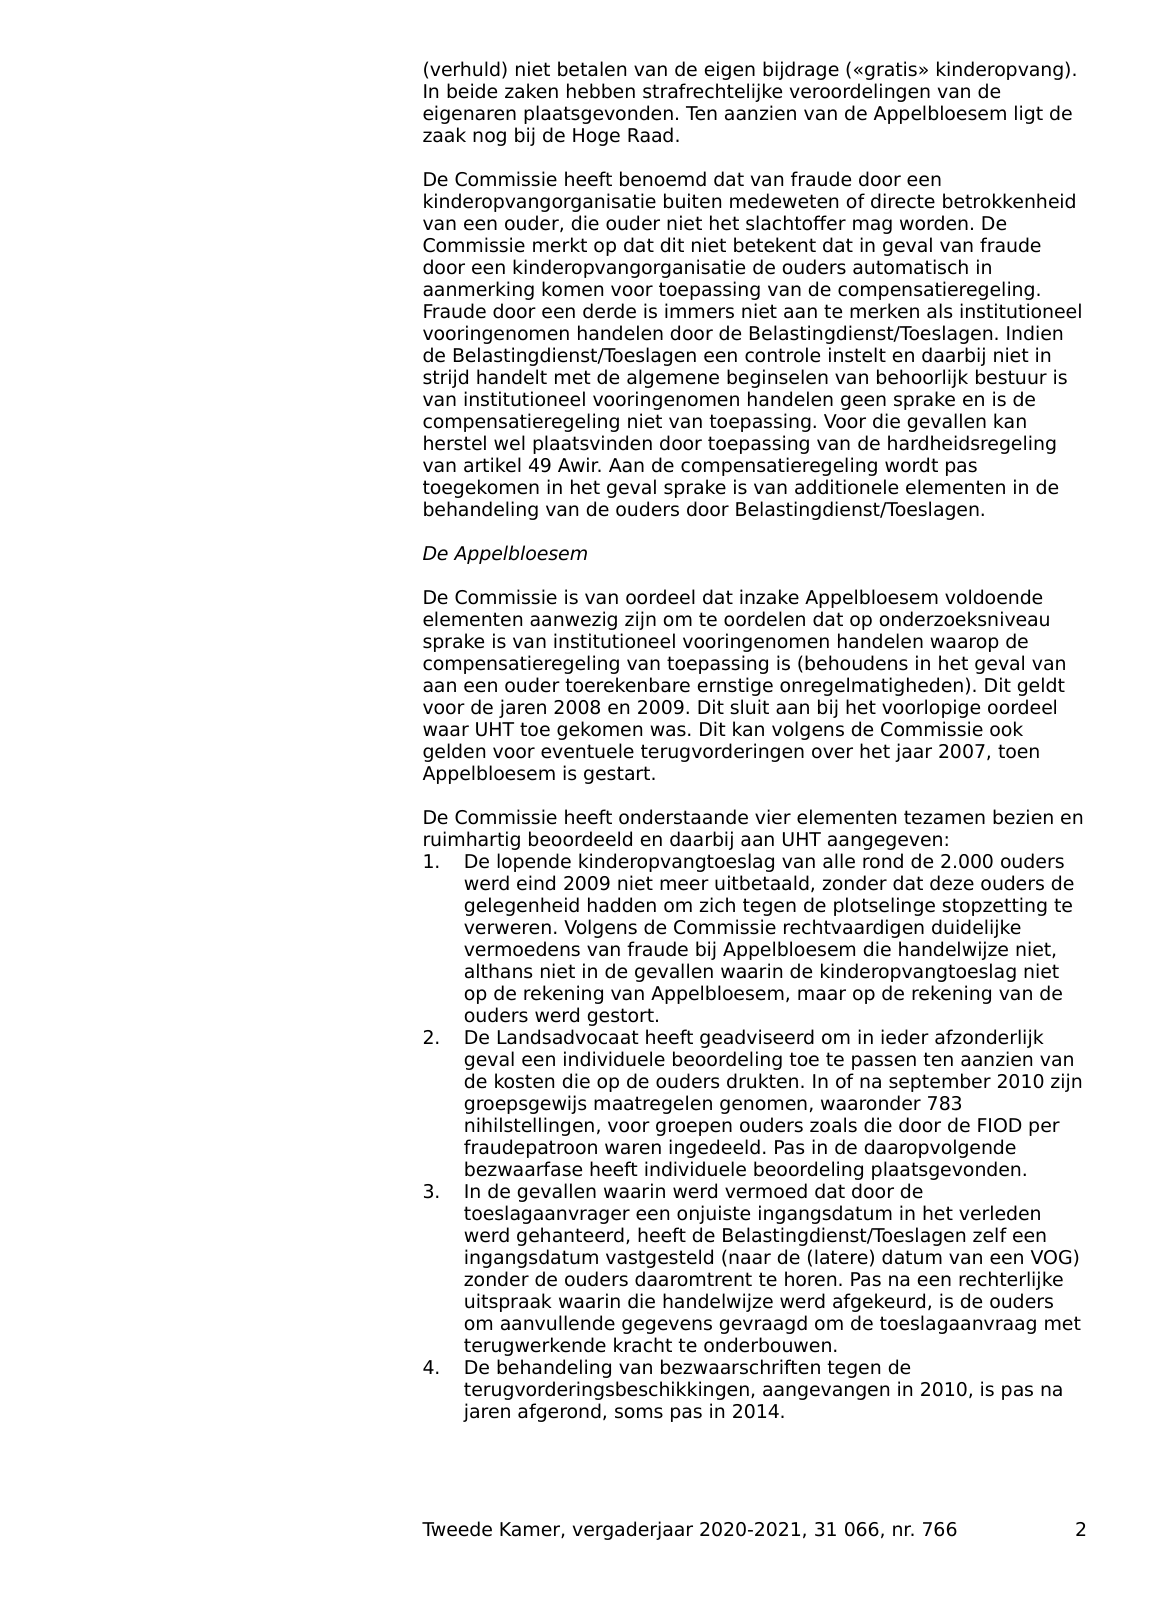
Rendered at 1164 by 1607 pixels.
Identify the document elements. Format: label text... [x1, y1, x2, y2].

text (verhuld) niet betalen van de eigen bijdrage («gratis» kinderopvang). In beide zaken hebben strafrechtelijke veroordelingen van de eigenaren plaatsgevonden. Ten aanzien van de Appelbloesem ligt de zaak nog bij de Hoge Raad. [422, 59, 1087, 147]
text De Commissie heeft onderstaande vier elementen tezamen bezien en ruimhartig beoordeeld en daarbij aan UHT aangegeven: [422, 807, 1087, 851]
text 4. De behandeling van bezwaarschriften tegen de terugvorderingsbeschikkingen, aangevangen in 2010, is pas na jaren afgerond, soms pas in 2014. [422, 1357, 1087, 1423]
subtitle De Appelbloesem [422, 543, 1087, 565]
text 2. De Landsadvocaat heeft geadviseerd om in ieder afzonderlijk geval een individuele beoordeling toe te passen ten aanzien van de kosten die op de ouders drukten. In of na september 2010 zijn groepsgewijs maatregelen genomen, waaronder 783 nihilstellingen, voor groepen ouders zoals die door de FIOD per fraudepatroon waren ingedeeld. Pas in de daaropvolgende bezwaarfase heeft individuele beoordeling plaatsgevonden. [422, 1027, 1087, 1181]
text De Commissie is van oordeel dat inzake Appelbloesem voldoende elementen aanwezig zijn om te oordelen dat op onderzoeksniveau sprake is van institutioneel vooringenomen handelen waarop de compensatieregeling van toepassing is (behoudens in het geval van aan een ouder toerekenbare ernstige onregelmatigheden). Dit geldt voor de jaren 2008 en 2009. Dit sluit aan bij het voorlopige oordeel waar UHT toe gekomen was. Dit kan volgens de Commissie ook gelden voor eventuele terugvorderingen over het jaar 2007, toen Appelbloesem is gestart. [422, 587, 1087, 785]
text 1. De lopende kinderopvangtoeslag van alle rond de 2.000 ouders werd eind 2009 niet meer uitbetaald, zonder dat deze ouders de gelegenheid hadden om zich tegen de plotselinge stopzetting te verweren. Volgens de Commissie rechtvaardigen duidelijke vermoedens van fraude bij Appelbloesem die handelwijze niet, althans niet in de gevallen waarin de kinderopvangtoeslag niet op de rekening van Appelbloesem, maar op de rekening van de ouders werd gestort. [422, 851, 1087, 1027]
text De Commissie heeft benoemd dat van fraude door een kinderopvangorganisatie buiten medeweten of directe betrokkenheid van een ouder, die ouder niet het slachtoffer mag worden. De Commissie merkt op dat dit niet betekent dat in geval van fraude door een kinderopvangorganisatie de ouders automatisch in aanmerking komen voor toepassing van de compensatieregeling. Fraude door een derde is immers niet aan te merken als institutioneel vooringenomen handelen door de Belastingdienst/Toeslagen. Indien de Belastingdienst/Toeslagen een controle instelt en daarbij niet in strijd handelt met de algemene beginselen van behoorlijk bestuur is van institutioneel vooringenomen handelen geen sprake en is de compensatieregeling niet van toepassing. Voor die gevallen kan herstel wel plaatsvinden door toepassing van de hardheidsregeling van artikel 49 Awir. Aan de compensatieregeling wordt pas toegekomen in het geval sprake is van additionele elementen in de behandeling van de ouders door Belastingdienst/Toeslagen. [422, 169, 1087, 521]
text 3. In de gevallen waarin werd vermoed dat door de toeslagaanvrager een onjuiste ingangsdatum in het verleden werd gehanteerd, heeft de Belastingdienst/Toeslagen zelf een ingangsdatum vastgesteld (naar de (latere) datum van een VOG) zonder de ouders daaromtrent te horen. Pas na een rechterlijke uitspraak waarin die handelwijze werd afgekeurd, is de ouders om aanvullende gegevens gevraagd om de toeslagaanvraag met terugwerkende kracht te onderbouwen. [422, 1181, 1087, 1357]
